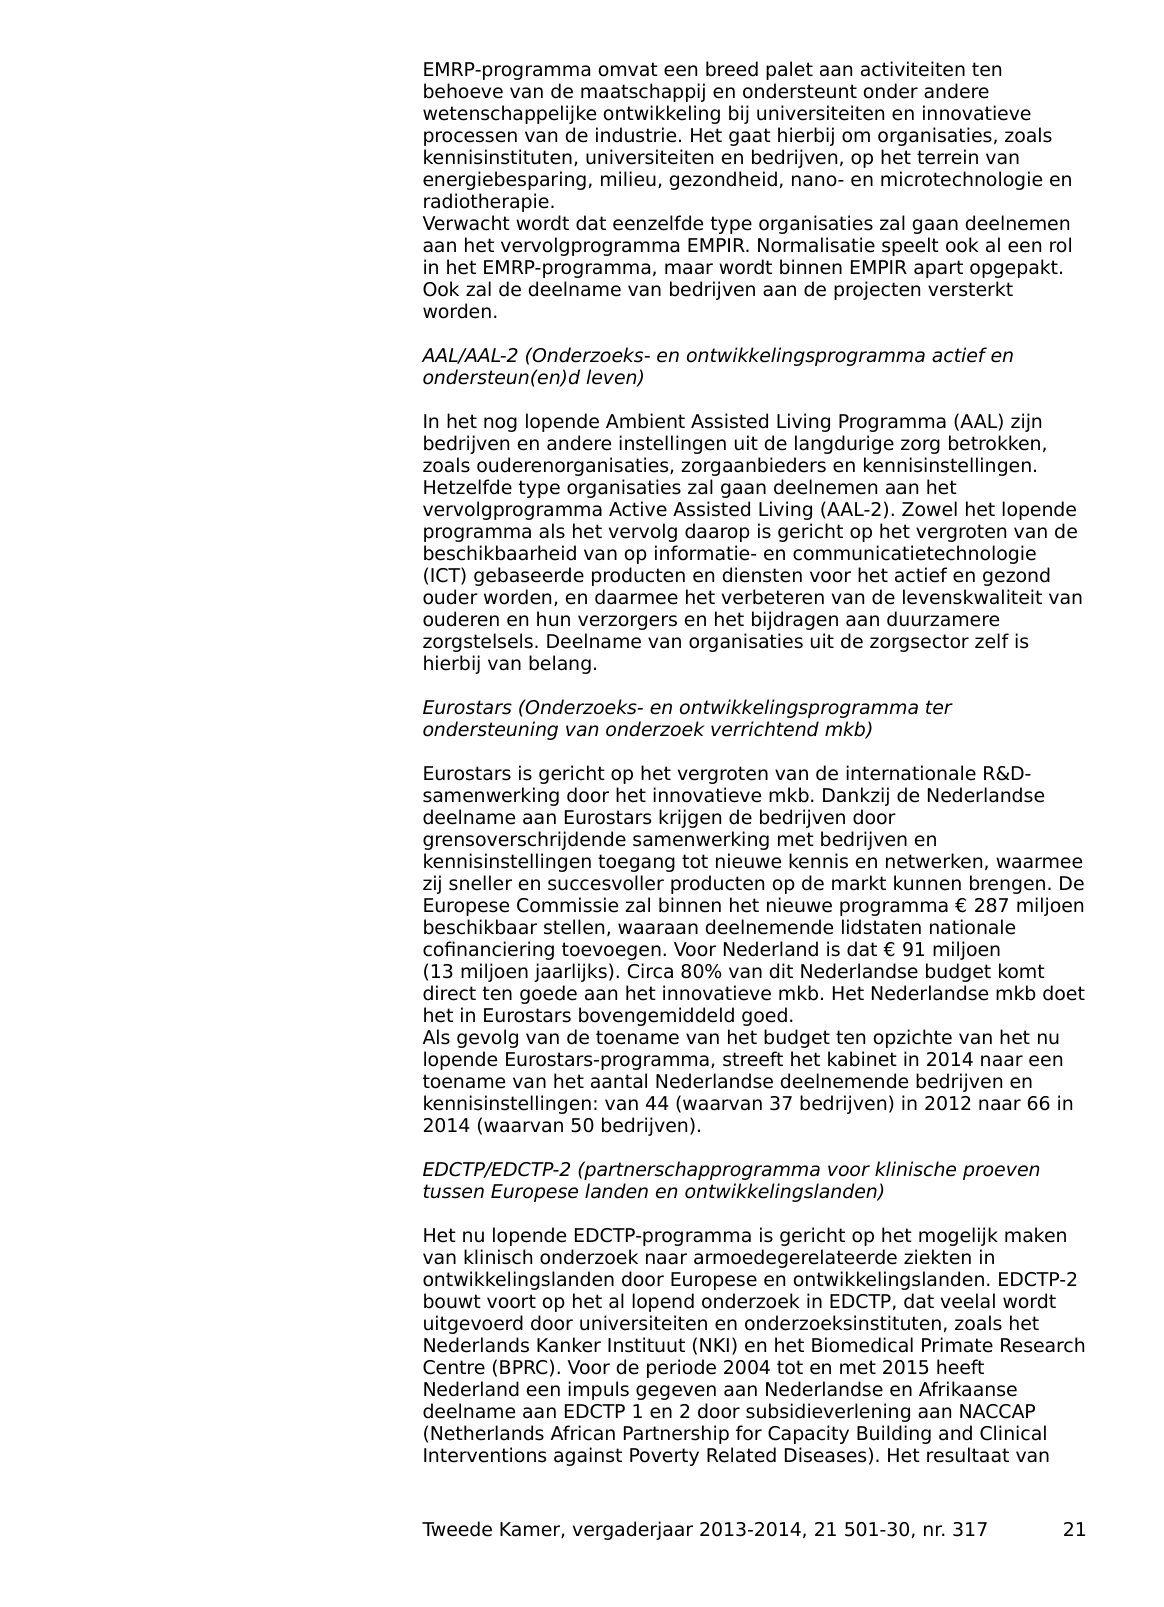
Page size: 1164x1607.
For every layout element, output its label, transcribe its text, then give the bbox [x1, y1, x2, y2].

subtitle EDCTP/EDCTP-2 (partnerschapprogramma voor klinische proeven tussen Europese landen en ontwikkelingslanden) [422, 1159, 1087, 1203]
subtitle Eurostars (Onderzoeks- en ontwikkelingsprogramma ter ondersteuning van onderzoek verrichtend mkb) [422, 697, 1087, 741]
text EMRP-programma omvat een breed palet aan activiteiten ten behoeve van de maatschappij en ondersteunt onder andere wetenschappelijke ontwikkeling bij universiteiten en innovatieve processen van de industrie. Het gaat hierbij om organisaties, zoals kennisinstituten, universiteiten en bedrijven, op het terrein van energiebesparing, milieu, gezondheid, nano- en microtechnologie en radiotherapie. [422, 59, 1087, 213]
text In het nog lopende Ambient Assisted Living Programma (AAL) zijn bedrijven en andere instellingen uit de langdurige zorg betrokken, zoals ouderenorganisaties, zorgaanbieders en kennisinstellingen. Hetzelfde type organisaties zal gaan deelnemen aan het vervolgprogramma Active Assisted Living (AAL-2). Zowel het lopende programma als het vervolg daarop is gericht op het vergroten van de beschikbaarheid van op informatie- en communicatietechnologie (ICT) gebaseerde producten en diensten voor het actief en gezond ouder worden, en daarmee het verbeteren van de levenskwaliteit van ouderen en hun verzorgers en het bijdragen aan duurzamere zorgstelsels. Deelname van organisaties uit de zorgsector zelf is hierbij van belang. [422, 411, 1087, 675]
text Het nu lopende EDCTP-programma is gericht op het mogelijk maken van klinisch onderzoek naar armoedegerelateerde ziekten in ontwikkelingslanden door Europese en ontwikkelingslanden. EDCTP-2 bouwt voort op het al lopend onderzoek in EDCTP, dat veelal wordt uitgevoerd door universiteiten en onderzoeksinstituten, zoals het Nederlands Kanker Instituut (NKI) en het Biomedical Primate Research Centre (BPRC). Voor de periode 2004 tot en met 2015 heeft Nederland een impuls gegeven aan Nederlandse en Afrikaanse deelname aan EDCTP 1 en 2 door subsidieverlening aan NACCAP (Netherlands African Partnership for Capacity Building and Clinical Interventions against Poverty Related Diseases). Het resultaat van [422, 1225, 1087, 1467]
subtitle AAL/AAL-2 (Onderzoeks- en ontwikkelingsprogramma actief en ondersteun(en)d leven) [422, 345, 1087, 389]
text Eurostars is gericht op het vergroten van de internationale R&D-samenwerking door het innovatieve mkb. Dankzij de Nederlandse deelname aan Eurostars krijgen de bedrijven door grensoverschrijdende samenwerking met bedrijven en kennisinstellingen toegang tot nieuwe kennis en netwerken, waarmee zij sneller en succesvoller producten op de markt kunnen brengen. De Europese Commissie zal binnen het nieuwe programma € 287 miljoen beschikbaar stellen, waaraan deelnemende lidstaten nationale cofinanciering toevoegen. Voor Nederland is dat € 91 miljoen (13 miljoen jaarlijks). Circa 80% van dit Nederlandse budget komt direct ten goede aan het innovatieve mkb. Het Nederlandse mkb doet het in Eurostars bovengemiddeld goed. [422, 763, 1087, 1027]
text Verwacht wordt dat eenzelfde type organisaties zal gaan deelnemen aan het vervolgprogramma EMPIR. Normalisatie speelt ook al een rol in het EMRP-programma, maar wordt binnen EMPIR apart opgepakt. Ook zal de deelname van bedrijven aan de projecten versterkt worden. [422, 213, 1087, 323]
text Als gevolg van de toename van het budget ten opzichte van het nu lopende Eurostars-programma, streeft het kabinet in 2014 naar een toename van het aantal Nederlandse deelnemende bedrijven en kennisinstellingen: van 44 (waarvan 37 bedrijven) in 2012 naar 66 in 2014 (waarvan 50 bedrijven). [422, 1027, 1087, 1137]
